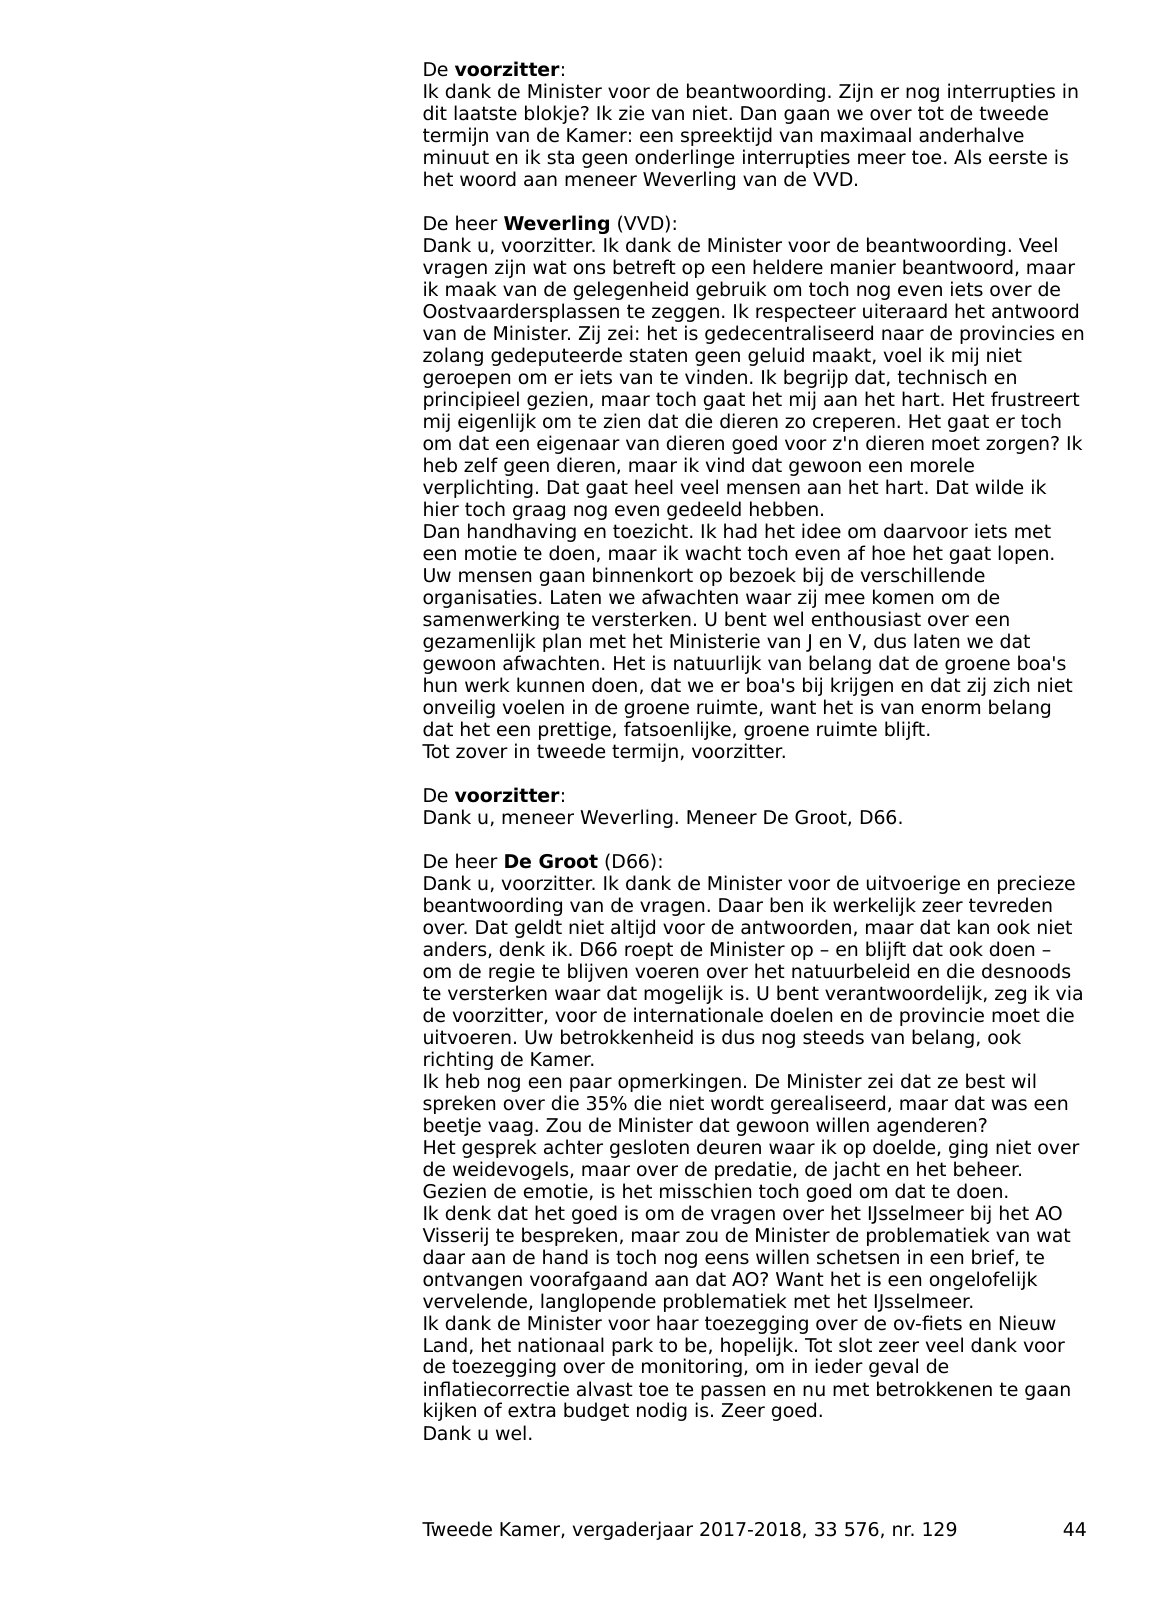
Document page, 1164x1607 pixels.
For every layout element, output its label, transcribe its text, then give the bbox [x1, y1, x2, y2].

text De heer De Groot (D66): [422, 851, 1087, 873]
text Ik denk dat het goed is om de vragen over het IJsselmeer bij het AO Visserij te bespreken, maar zou de Minister de problematiek van wat daar aan de hand is toch nog eens willen schetsen in een brief, te ontvangen voorafgaand aan dat AO? Want het is een ongelofelijk vervelende, langlopende problematiek met het IJsselmeer. [422, 1203, 1087, 1312]
text Ik heb nog een paar opmerkingen. De Minister zei dat ze best wil spreken over die 35% die niet wordt gerealiseerd, maar dat was een beetje vaag. Zou de Minister dat gewoon willen agenderen? [422, 1071, 1087, 1137]
text Dank u, voorzitter. Ik dank de Minister voor de uitvoerige en precieze beantwoording van de vragen. Daar ben ik werkelijk zeer tevreden over. Dat geldt niet altijd voor de antwoorden, maar dat kan ook niet anders, denk ik. D66 roept de Minister op – en blijft dat ook doen – om de regie te blijven voeren over het natuurbeleid en die desnoods te versterken waar dat mogelijk is. U bent verantwoordelijk, zeg ik via de voorzitter, voor de internationale doelen en de provincie moet die uitvoeren. Uw betrokkenheid is dus nog steeds van belang, ook richting de Kamer. [422, 873, 1087, 1071]
text Ik dank de Minister voor haar toezegging over de ov-fiets en Nieuw Land, het nationaal park to be, hopelijk. Tot slot zeer veel dank voor de toezegging over de monitoring, om in ieder geval de inflatiecorrectie alvast toe te passen en nu met betrokkenen te gaan kijken of extra budget nodig is. Zeer goed. [422, 1312, 1087, 1422]
text Dan handhaving en toezicht. Ik had het idee om daarvoor iets met een motie te doen, maar ik wacht toch even af hoe het gaat lopen. Uw mensen gaan binnenkort op bezoek bij de verschillende organisaties. Laten we afwachten waar zij mee komen om de samenwerking te versterken. U bent wel enthousiast over een gezamenlijk plan met het Ministerie van J en V, dus laten we dat gewoon afwachten. Het is natuurlijk van belang dat de groene boa's hun werk kunnen doen, dat we er boa's bij krijgen en dat zij zich niet onveilig voelen in de groene ruimte, want het is van enorm belang dat het een prettige, fatsoenlijke, groene ruimte blijft. [422, 521, 1087, 741]
text De heer Weverling (VVD): [422, 213, 1087, 235]
text Ik dank de Minister voor de beantwoording. Zijn er nog interrupties in dit laatste blokje? Ik zie van niet. Dan gaan we over tot de tweede termijn van de Kamer: een spreektijd van maximaal anderhalve minuut en ik sta geen onderlinge interrupties meer toe. Als eerste is het woord aan meneer Weverling van de VVD. [422, 81, 1087, 191]
text Het gesprek achter gesloten deuren waar ik op doelde, ging niet over de weidevogels, maar over de predatie, de jacht en het beheer. Gezien de emotie, is het misschien toch goed om dat te doen. [422, 1137, 1087, 1203]
text Dank u, meneer Weverling. Meneer De Groot, D66. [422, 807, 1087, 829]
text Dank u wel. [422, 1422, 1087, 1444]
text Dank u, voorzitter. Ik dank de Minister voor de beantwoording. Veel vragen zijn wat ons betreft op een heldere manier beantwoord, maar ik maak van de gelegenheid gebruik om toch nog even iets over de Oostvaardersplassen te zeggen. Ik respecteer uiteraard het antwoord van de Minister. Zij zei: het is gedecentraliseerd naar de provincies en zolang gedeputeerde staten geen geluid maakt, voel ik mij niet geroepen om er iets van te vinden. Ik begrijp dat, technisch en principieel gezien, maar toch gaat het mij aan het hart. Het frustreert mij eigenlijk om te zien dat die dieren zo creperen. Het gaat er toch om dat een eigenaar van dieren goed voor z'n dieren moet zorgen? Ik heb zelf geen dieren, maar ik vind dat gewoon een morele verplichting. Dat gaat heel veel mensen aan het hart. Dat wilde ik hier toch graag nog even gedeeld hebben. [422, 235, 1087, 521]
text De voorzitter: [422, 785, 1087, 807]
text De voorzitter: [422, 59, 1087, 81]
text Tot zover in tweede termijn, voorzitter. [422, 741, 1087, 763]
